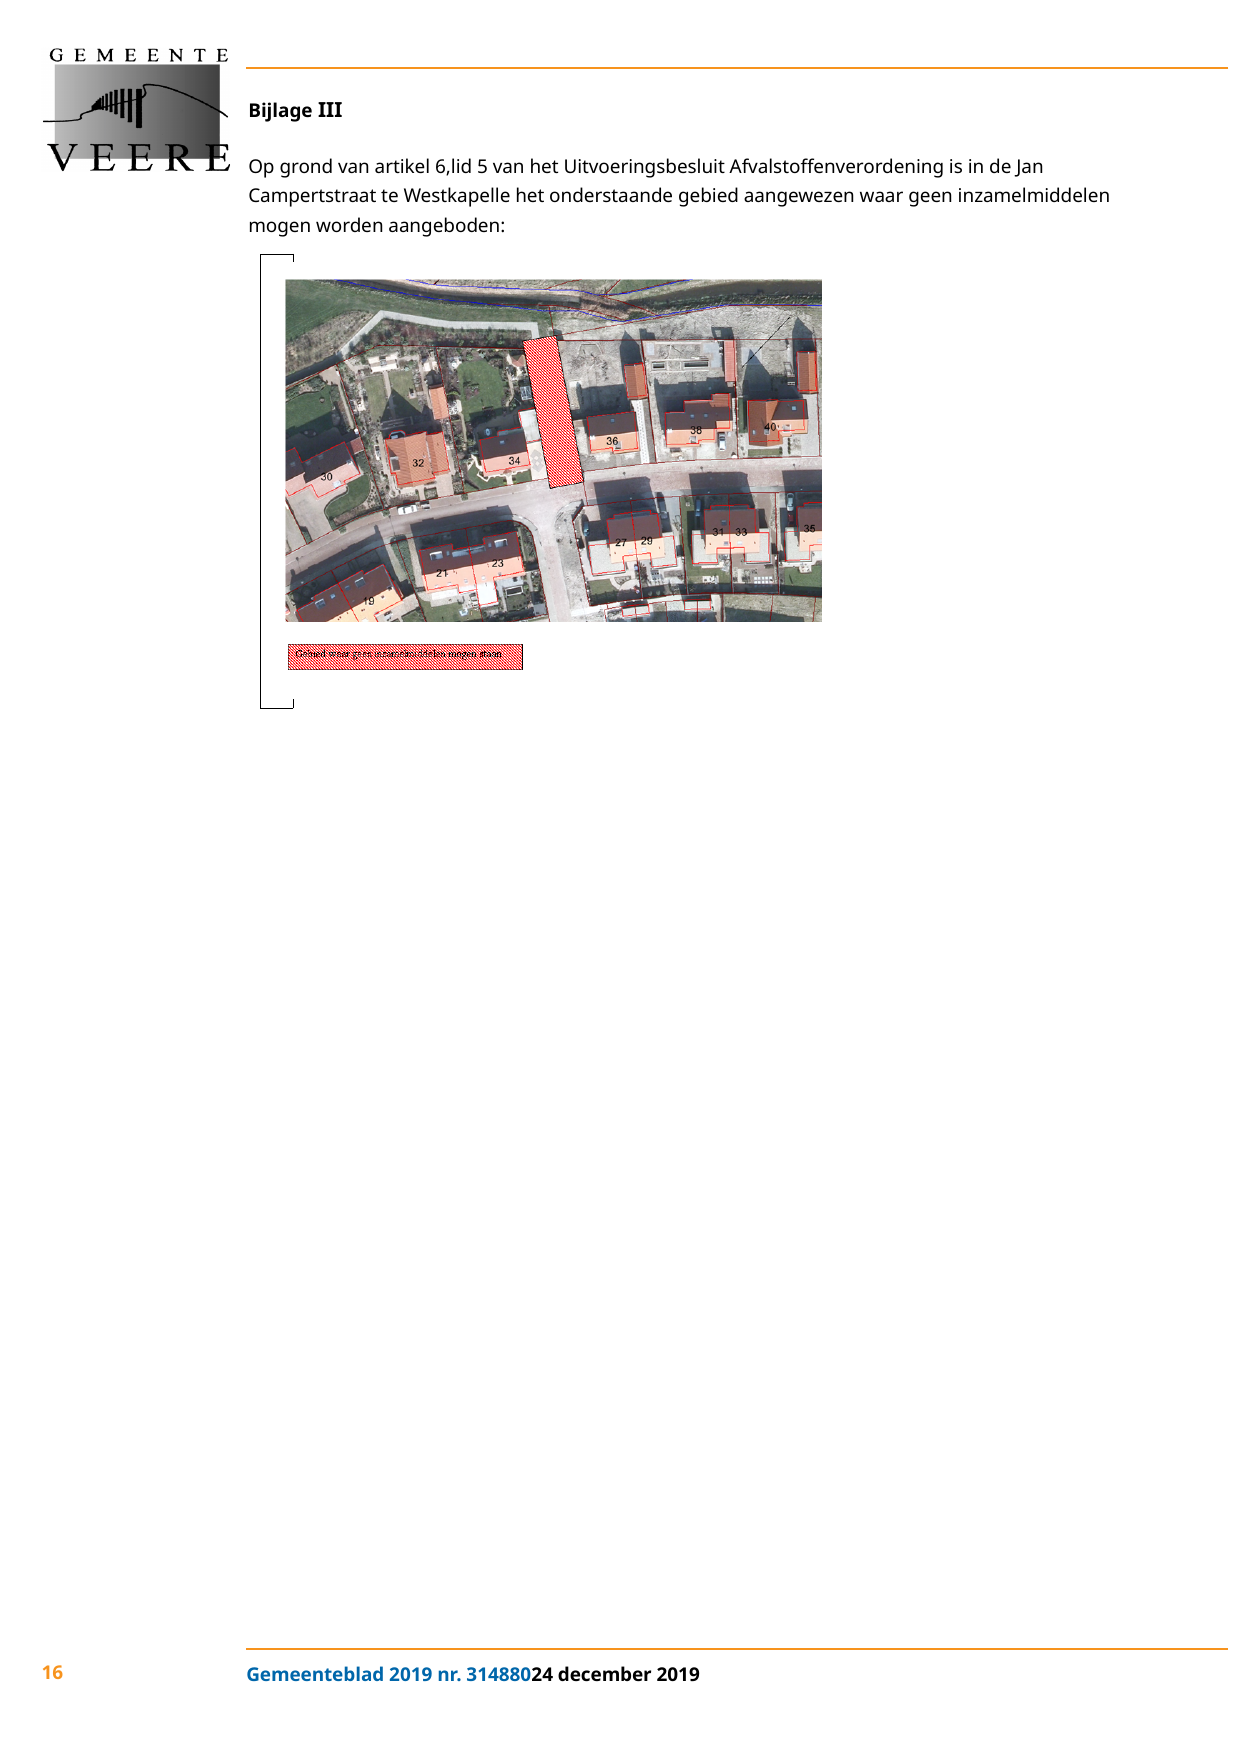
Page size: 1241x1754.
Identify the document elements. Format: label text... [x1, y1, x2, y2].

text Op grond van artikel 6,lid 5 van het Uitvoeringsbesluit Afvalstoffenverordening is in de Jan Campertstraat te Westkapelle het onderstaande gebied aangewezen waar geen inzamelmiddelen mogen worden aangeboden: [248, 153, 1152, 238]
text Bijlage III [248, 95, 1152, 123]
picture [268, 262, 860, 699]
picture [41, 47, 231, 172]
